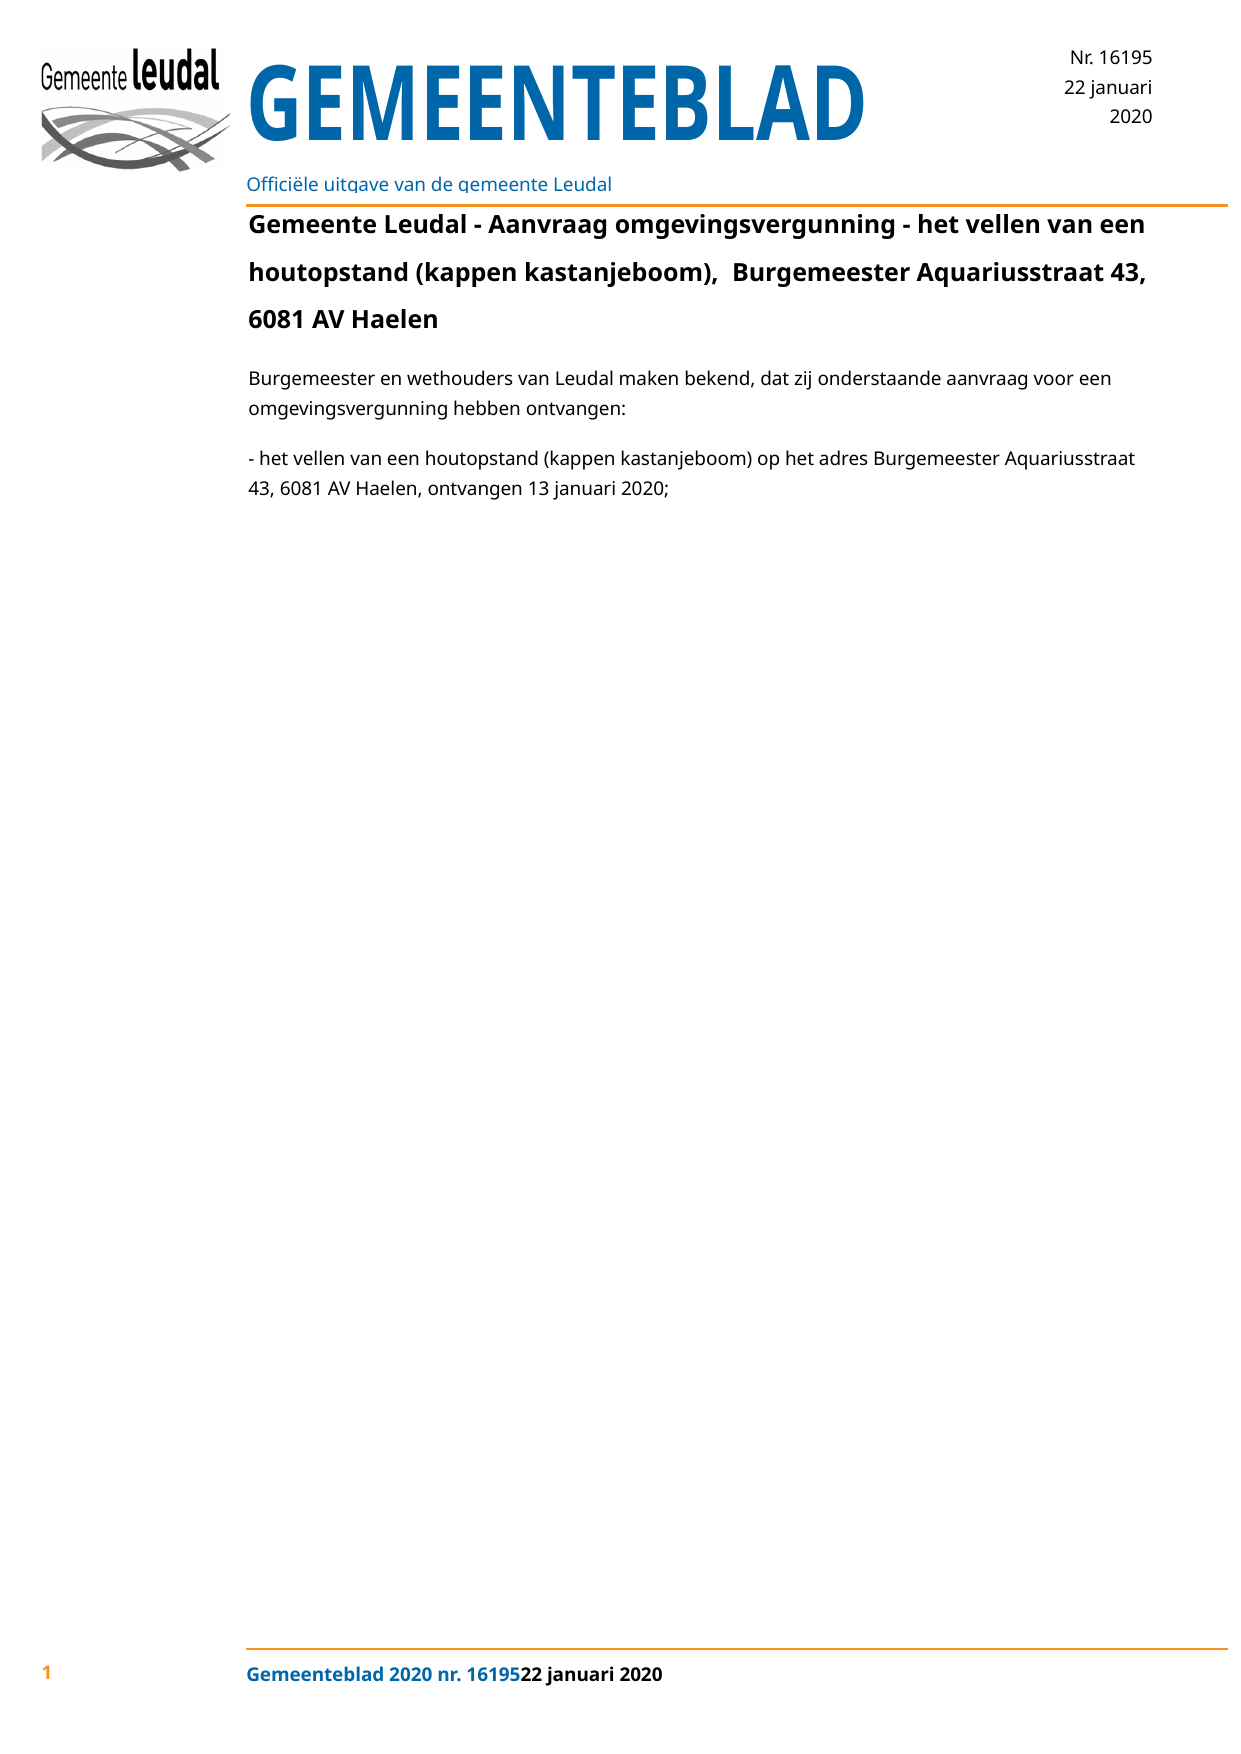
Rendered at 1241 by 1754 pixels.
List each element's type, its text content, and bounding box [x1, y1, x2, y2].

text - het vellen van een houtopstand (kappen kastanjeboom) op het adres Burgemeester Aquariusstraat 43, 6081 AV Haelen, ontvangen 13 januari 2020; [248, 446, 1152, 501]
picture [41, 47, 231, 172]
text Burgemeester en wethouders van Leudal maken bekend, dat zij onderstaande aanvraag voor een omgevingsvergunning hebben ontvangen: [248, 366, 1152, 421]
text Gemeente Leudal - Aanvraag omgevingsvergunning - het vellen van een houtopstand (kappen kastanjeboom), Burgemeester Aquariusstraat 43, 6081 AV Haelen [248, 207, 1152, 336]
